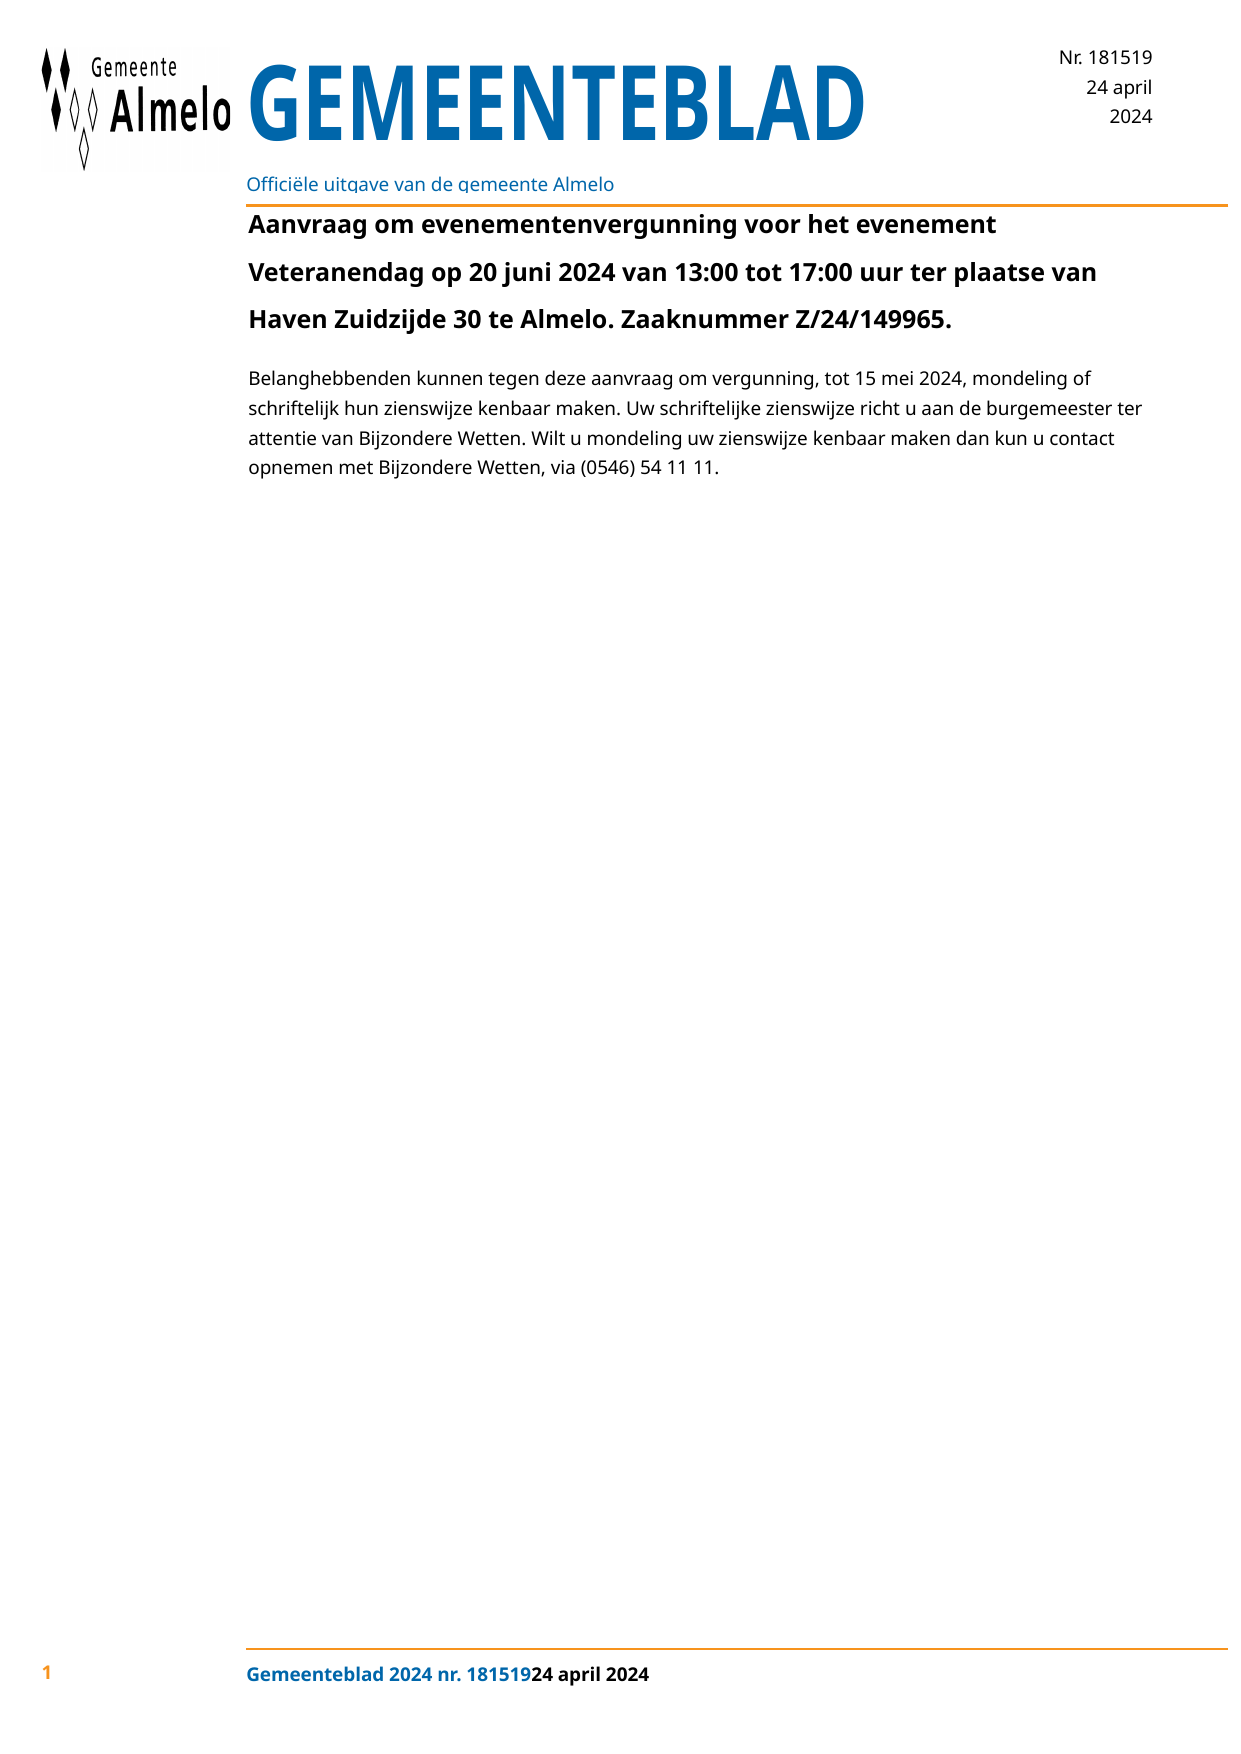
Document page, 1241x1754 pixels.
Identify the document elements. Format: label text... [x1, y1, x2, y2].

picture [41, 47, 231, 172]
text Belanghebbenden kunnen tegen deze aanvraag om vergunning, tot 15 mei 2024, mondeling of schriftelijk hun zienswijze kenbaar maken. Uw schriftelijke zienswijze richt u aan de burgemeester ter attentie van Bijzondere Wetten. Wilt u mondeling uw zienswijze kenbaar maken dan kun u contact opnemen met Bijzondere Wetten, via (0546) 54 11 11. [248, 366, 1152, 480]
text Aanvraag om evenementenvergunning voor het evenement Veteranendag op 20 juni 2024 van 13:00 tot 17:00 uur ter plaatse van Haven Zuidzijde 30 te Almelo. Zaaknummer Z/24/149965. [248, 207, 1152, 336]
